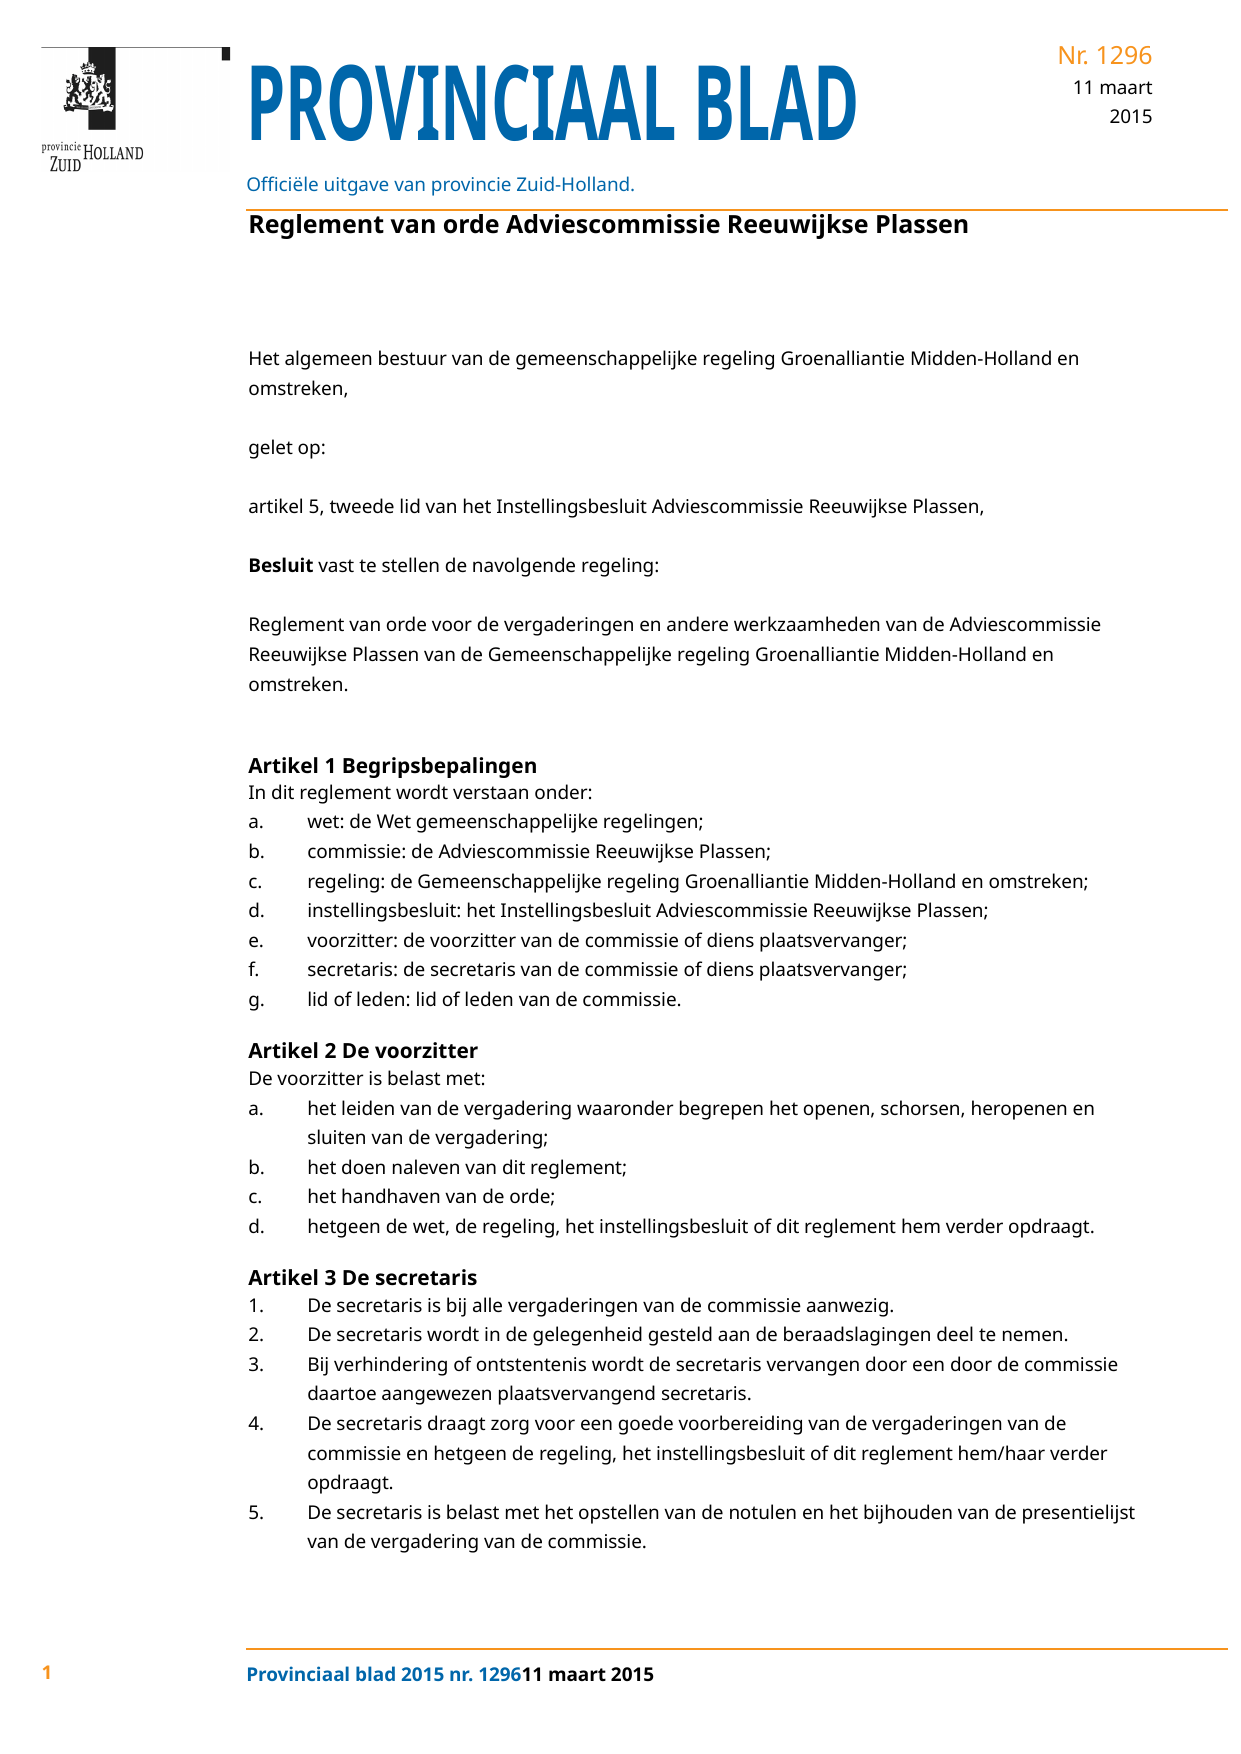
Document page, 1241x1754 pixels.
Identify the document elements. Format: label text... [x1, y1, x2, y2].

text Reglement van orde Adviescommissie Reeuwijkse Plassen [248, 211, 1152, 241]
list De secretaris wordt in de gelegenheid gesteld aan de beraadslagingen deel te nemen. [248, 1321, 1152, 1347]
list instellingsbesluit: het Instellingsbesluit Adviescommissie Reeuwijkse Plassen; [248, 897, 1152, 923]
text De voorzitter is belast met: [248, 1065, 1152, 1091]
list De secretaris is belast met het opstellen van de notulen en het bijhouden van de presentielijst van de vergadering van de commissie. [248, 1499, 1152, 1554]
list voorzitter: de voorzitter van de commissie of diens plaatsvervanger; [248, 927, 1152, 953]
list regeling: de Gemeenschappelijke regeling Groenalliantie Midden-Holland en omstreken; [248, 868, 1152, 894]
list wet: de Wet gemeenschappelijke regelingen; [248, 809, 1152, 834]
list Bij verhindering of ontstentenis wordt de secretaris vervangen door een door de commissie daartoe aangewezen plaatsvervangend secretaris. [248, 1351, 1152, 1406]
text artikel 5, tweede lid van het Instellingsbesluit Adviescommissie Reeuwijkse Plassen, [248, 493, 1152, 519]
text In dit reglement wordt verstaan onder: [248, 779, 1152, 805]
text Besluit vast te stellen de navolgende regeling: [248, 552, 1152, 578]
list commissie: de Adviescommissie Reeuwijkse Plassen; [248, 838, 1152, 864]
list De secretaris is bij alle vergaderingen van de commissie aanwezig. [248, 1292, 1152, 1318]
text gelet op: [248, 434, 1152, 460]
picture [41, 47, 231, 172]
text Artikel 3 De secretaris [248, 1263, 1152, 1292]
list De secretaris draagt zorg voor een goede voorbereiding van de vergaderingen van de commissie en hetgeen de regeling, het instellingsbesluit of dit reglement hem/haar verder opdraagt. [248, 1410, 1152, 1495]
text Reglement van orde voor de vergaderingen en andere werkzaamheden van de Adviescommissie Reeuwijkse Plassen van de Gemeenschappelijke regeling Groenalliantie Midden-Holland en omstreken. [248, 612, 1152, 696]
list lid of leden: lid of leden van de commissie. [248, 986, 1152, 1012]
list het leiden van de vergadering waaronder begrepen het openen, schorsen, heropenen en sluiten van de vergadering; [248, 1095, 1152, 1150]
text Artikel 1 Begripsbepalingen [248, 751, 1152, 779]
text Artikel 2 De voorzitter [248, 1037, 1152, 1065]
list het doen naleven van dit reglement; [248, 1154, 1152, 1179]
text Het algemeen bestuur van de gemeenschappelijke regeling Groenalliantie Midden-Holland en omstreken, [248, 345, 1152, 401]
list het handhaven van de orde; [248, 1183, 1152, 1209]
list hetgeen de wet, de regeling, het instellingsbesluit of dit reglement hem verder opdraagt. [248, 1213, 1152, 1239]
list secretaris: de secretaris van de commissie of diens plaatsvervanger; [248, 957, 1152, 982]
